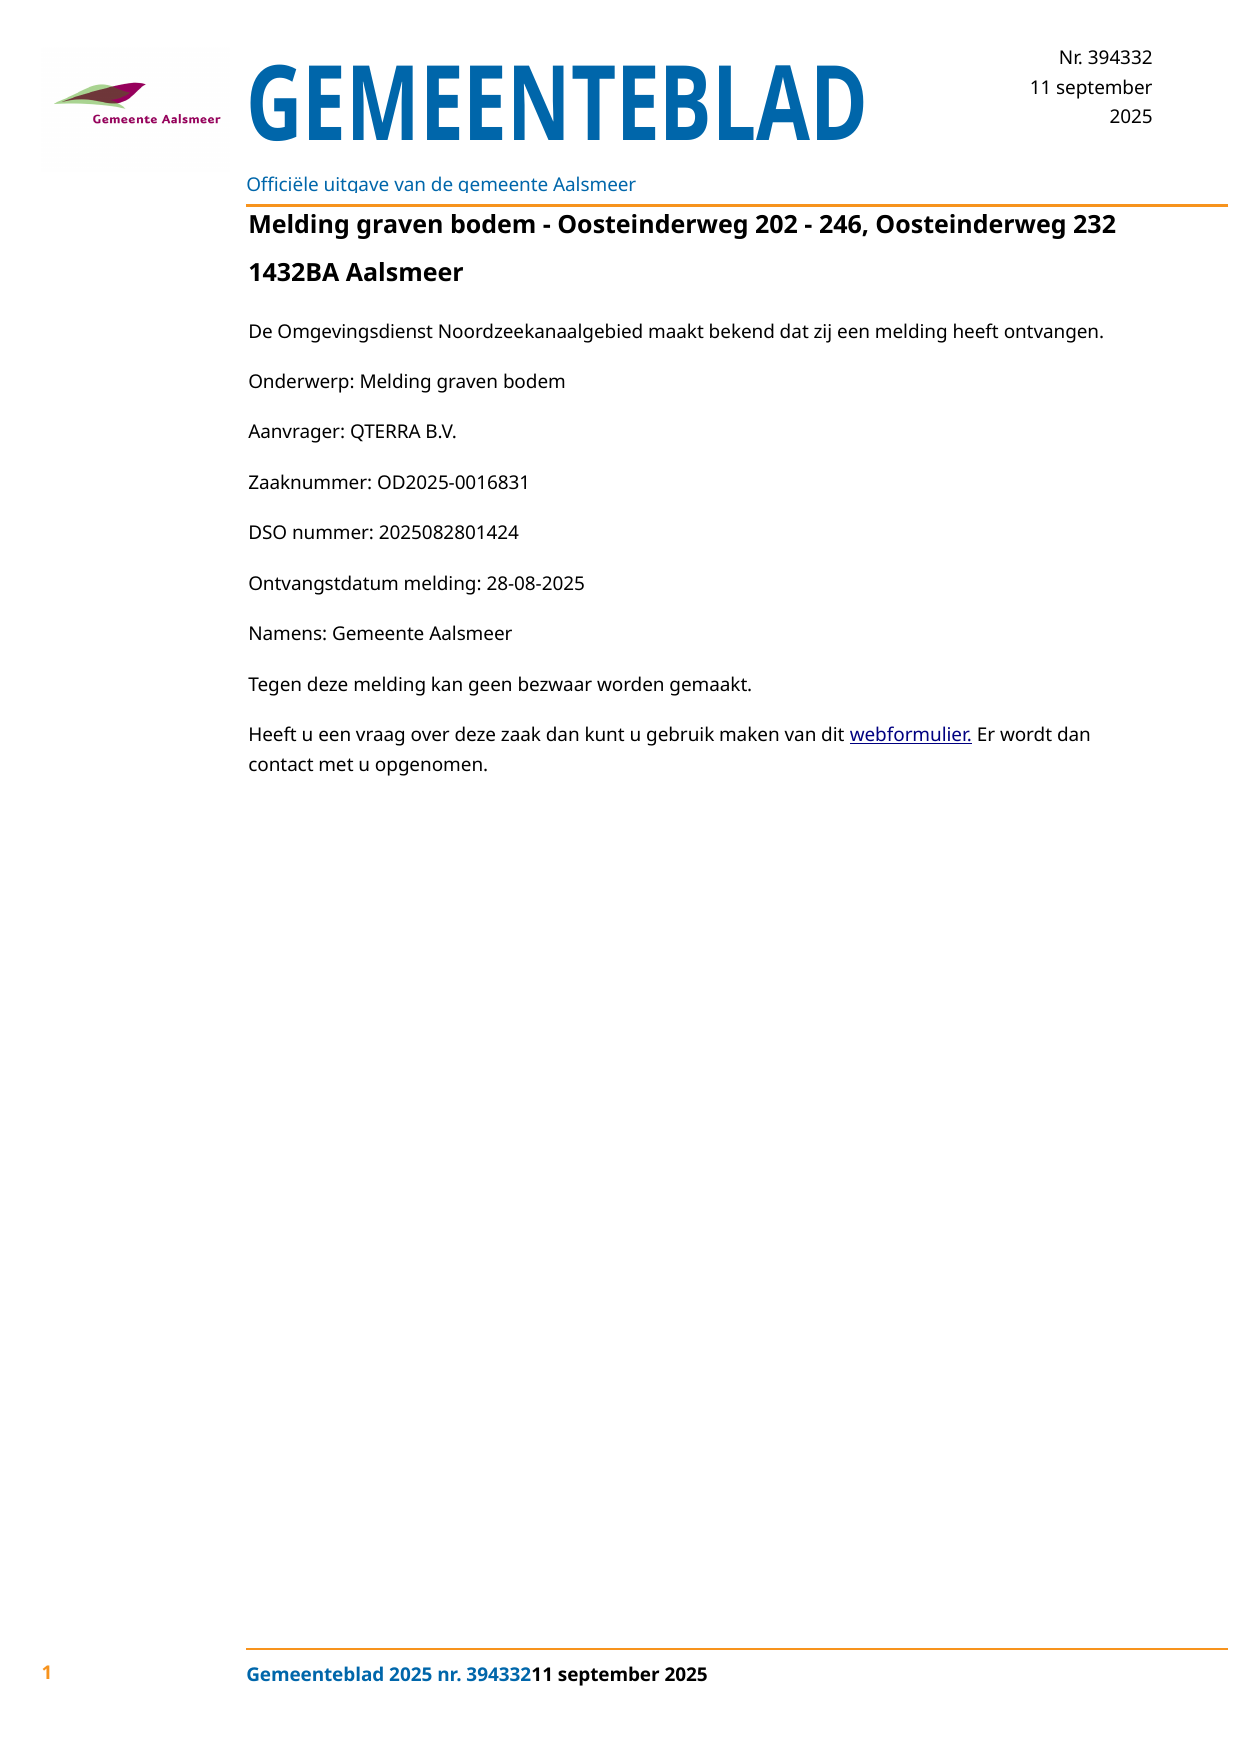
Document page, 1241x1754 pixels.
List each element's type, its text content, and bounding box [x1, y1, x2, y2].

picture [41, 47, 231, 172]
text Aanvrager: QTERRA B.V. [248, 419, 1152, 444]
text DSO nummer: 2025082801424 [248, 519, 1152, 545]
text Ontvangstdatum melding: 28-08-2025 [248, 570, 1152, 596]
text Namens: Gemeente Aalsmeer [248, 620, 1152, 646]
text Onderwerp: Melding graven bodem [248, 368, 1152, 394]
text Tegen deze melding kan geen bezwaar worden gemaakt. [248, 671, 1152, 697]
text Zaaknummer: OD2025-0016831 [248, 469, 1152, 495]
text Heeft u een vraag over deze zaak dan kunt u gebruik maken van dit webformulier. Er wordt dan contact met u opgenomen. [248, 721, 1152, 777]
text Melding graven bodem - Oosteinderweg 202 - 246, Oosteinderweg 232 1432BA Aalsmeer [248, 207, 1152, 288]
text De Omgevingsdienst Noordzeekanaalgebied maakt bekend dat zij een melding heeft ontvangen. [248, 318, 1152, 344]
